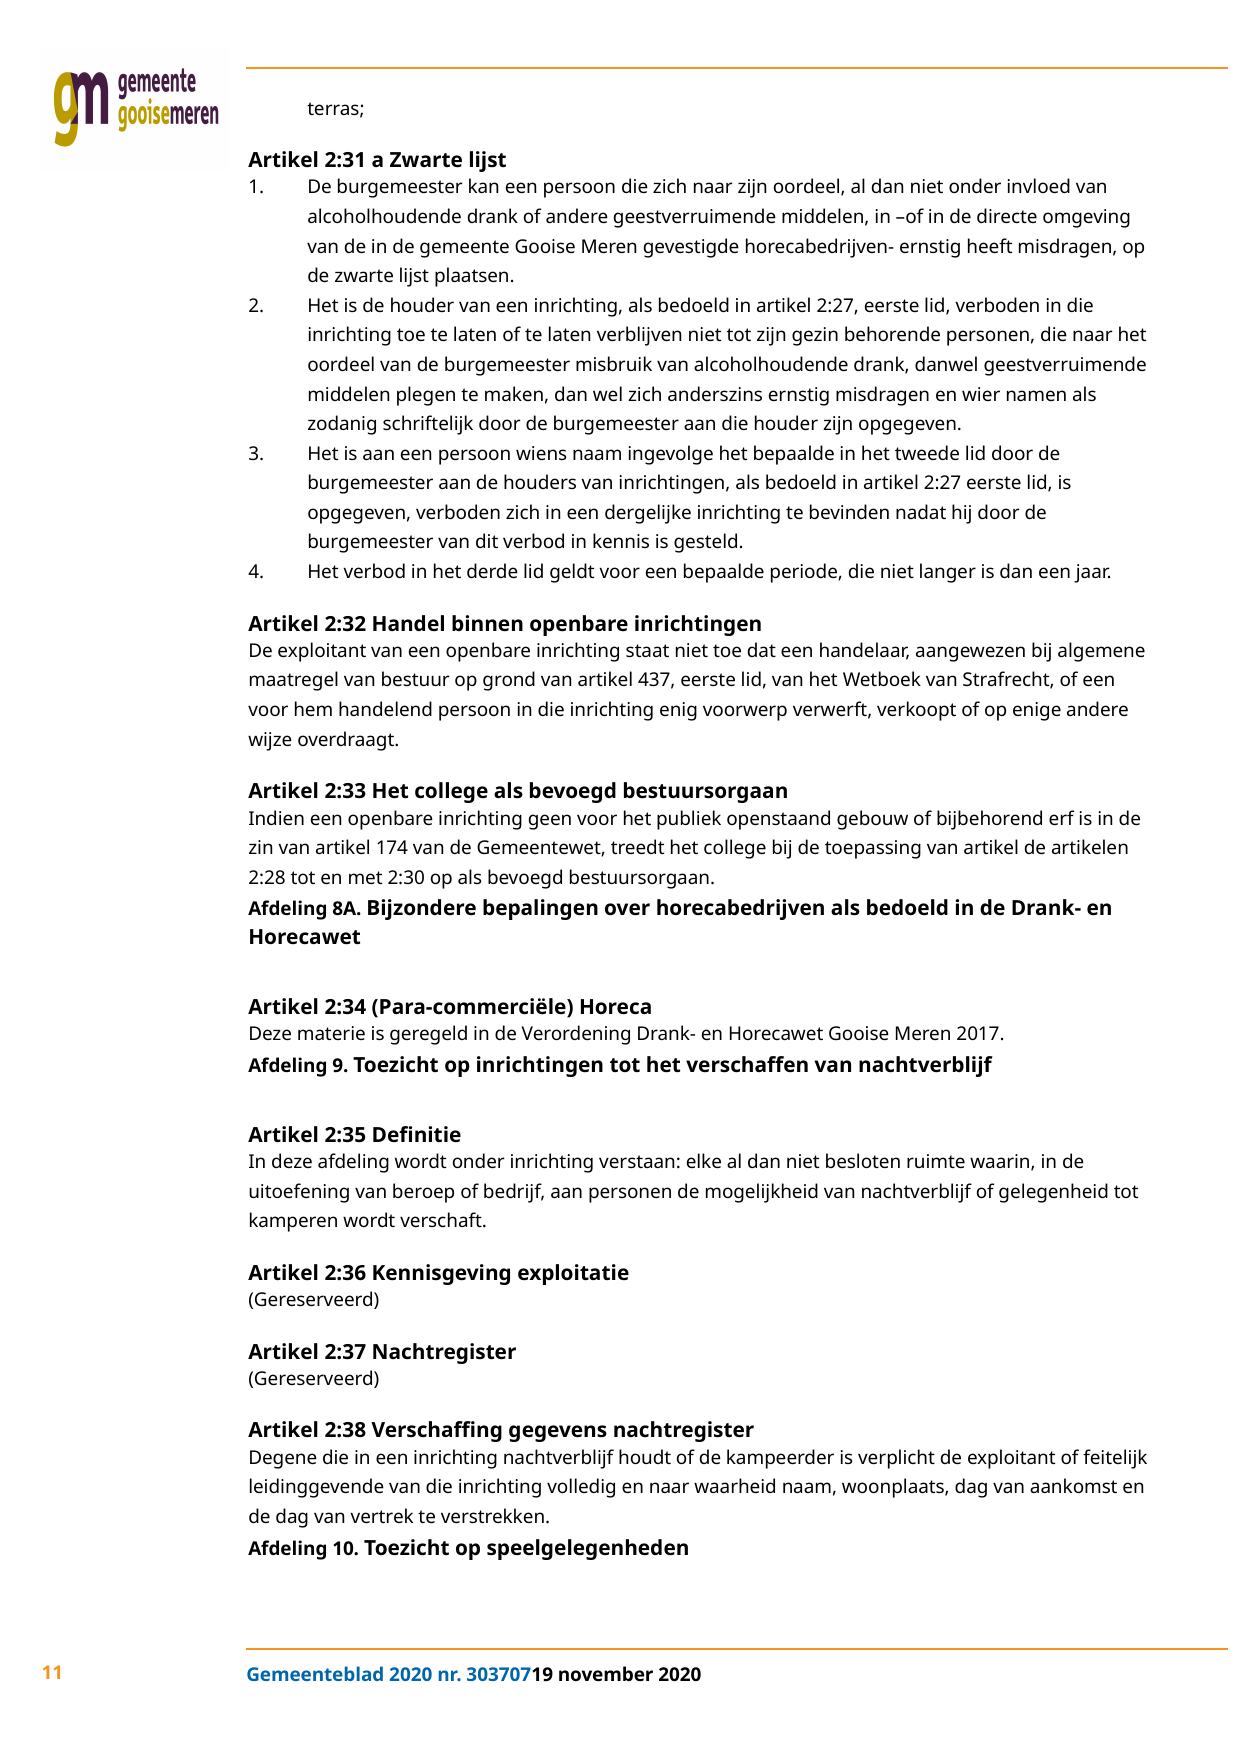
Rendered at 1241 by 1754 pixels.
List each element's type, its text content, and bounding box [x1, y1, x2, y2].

text (Gereserveerd) [248, 1365, 1152, 1391]
text Artikel 2:31 a Zwarte lijst [248, 145, 1152, 174]
text Artikel 2:37 Nachtregister [248, 1337, 1152, 1365]
text Afdeling 10. Toezicht op speelgelegenheden [248, 1533, 1152, 1561]
text Artikel 2:38 Verschaffing gegevens nachtregister [248, 1416, 1152, 1444]
text Artikel 2:33 Het college als bevoegd bestuursorgaan [248, 776, 1152, 805]
list terras; [248, 95, 1152, 121]
text Artikel 2:32 Handel binnen openbare inrichtingen [248, 609, 1152, 637]
text (Gereserveerd) [248, 1286, 1152, 1312]
text Degene die in een inrichting nachtverblijf houdt of de kampeerder is verplicht de exploitant of feitelijk leidinggevende van die inrichting volledig en naar waarheid naam, woonplaats, dag van aankomst en de dag van vertrek te verstrekken. [248, 1444, 1152, 1529]
list Het is aan een persoon wiens naam ingevolge het bepaalde in het tweede lid door de burgemeester aan de houders van inrichtingen, als bedoeld in artikel 2:27 eerste lid, is opgegeven, verboden zich in een dergelijke inrichting te bevinden nadat hij door de burgemeester van dit verbod in kennis is gesteld. [248, 440, 1152, 554]
list Het is de houder van een inrichting, als bedoeld in artikel 2:27, eerste lid, verboden in die inrichting toe te laten of te laten verblijven niet tot zijn gezin behorende personen, die naar het oordeel van de burgemeester misbruik van alcoholhoudende drank, danwel geestverruimende middelen plegen te maken, dan wel zich anderszins ernstig misdragen en wier namen als zodanig schriftelijk door de burgemeester aan die houder zijn opgegeven. [248, 292, 1152, 436]
text Deze materie is geregeld in de Verordening Drank- en Horecawet Gooise Meren 2017. [248, 1020, 1152, 1046]
text In deze afdeling wordt onder inrichting verstaan: elke al dan niet besloten ruimte waarin, in de uitoefening van beroep of bedrijf, aan personen de mogelijkheid van nachtverblijf of gelegenheid tot kamperen wordt verschaft. [248, 1148, 1152, 1233]
text Artikel 2:36 Kennisgeving exploitatie [248, 1258, 1152, 1286]
text De exploitant van een openbare inrichting staat niet toe dat een handelaar, aangewezen bij algemene maatregel van bestuur op grond van artikel 437, eerste lid, van het Wetboek van Strafrecht, of een voor hem handelend persoon in die inrichting enig voorwerp verwerft, verkoopt of op enige andere wijze overdraagt. [248, 637, 1152, 752]
text Afdeling 9. Toezicht op inrichtingen tot het verschaffen van nachtverblijf [248, 1050, 1152, 1078]
list De burgemeester kan een persoon die zich naar zijn oordeel, al dan niet onder invloed van alcoholhoudende drank of andere geestverruimende middelen, in –of in de directe omgeving van de in de gemeente Gooise Meren gevestigde horecabedrijven- ernstig heeft misdragen, op de zwarte lijst plaatsen. [248, 174, 1152, 288]
text Artikel 2:35 Definitie [248, 1120, 1152, 1148]
picture [41, 47, 231, 172]
text Afdeling 8A. Bijzondere bepalingen over horecabedrijven als bedoeld in de Drank- en Horecawet [248, 893, 1152, 950]
text Artikel 2:34 (Para-commerciële) Horeca [248, 992, 1152, 1020]
list Het verbod in het derde lid geldt voor een bepaalde periode, die niet langer is dan een jaar. [248, 558, 1152, 584]
text Indien een openbare inrichting geen voor het publiek openstaand gebouw of bijbehorend erf is in de zin van artikel 174 van de Gemeentewet, treedt het college bij de toepassing van artikel de artikelen 2:28 tot en met 2:30 op als bevoegd bestuursorgaan. [248, 805, 1152, 889]
